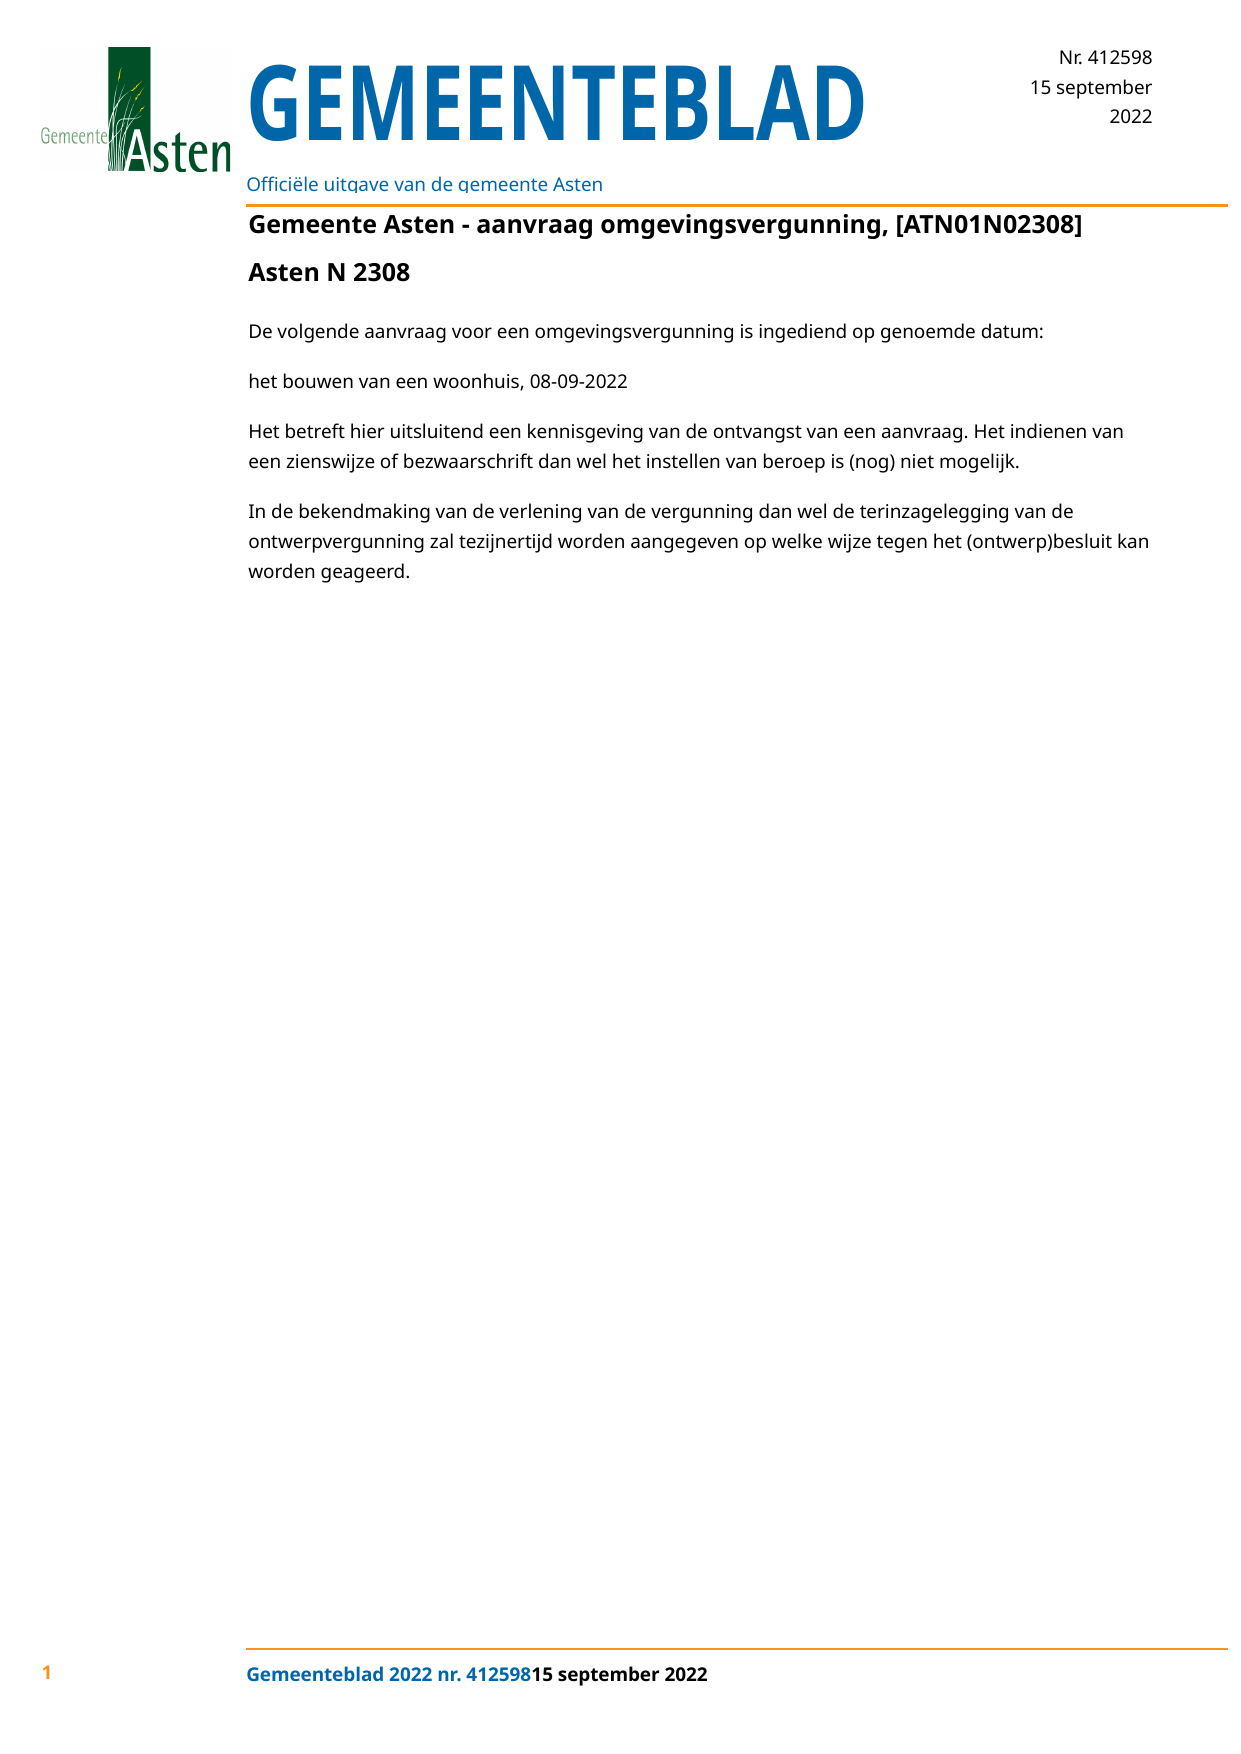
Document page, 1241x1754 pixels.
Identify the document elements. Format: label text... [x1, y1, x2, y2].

text Gemeente Asten - aanvraag omgevingsvergunning, [ATN01N02308] Asten N 2308 [248, 207, 1152, 288]
text De volgende aanvraag voor een omgevingsvergunning is ingediend op genoemde datum: [248, 318, 1152, 344]
text het bouwen van een woonhuis, 08-09-2022 [248, 368, 1152, 394]
picture [41, 47, 231, 172]
text Het betreft hier uitsluitend een kennisgeving van de ontvangst van een aanvraag. Het indienen van een zienswijze of bezwaarschrift dan wel het instellen van beroep is (nog) niet mogelijk. [248, 419, 1152, 474]
text In de bekendmaking van de verlening van de vergunning dan wel de terinzagelegging van de ontwerpvergunning zal tezijnertijd worden aangegeven op welke wijze tegen het (ontwerp)besluit kan worden geageerd. [248, 499, 1152, 584]
